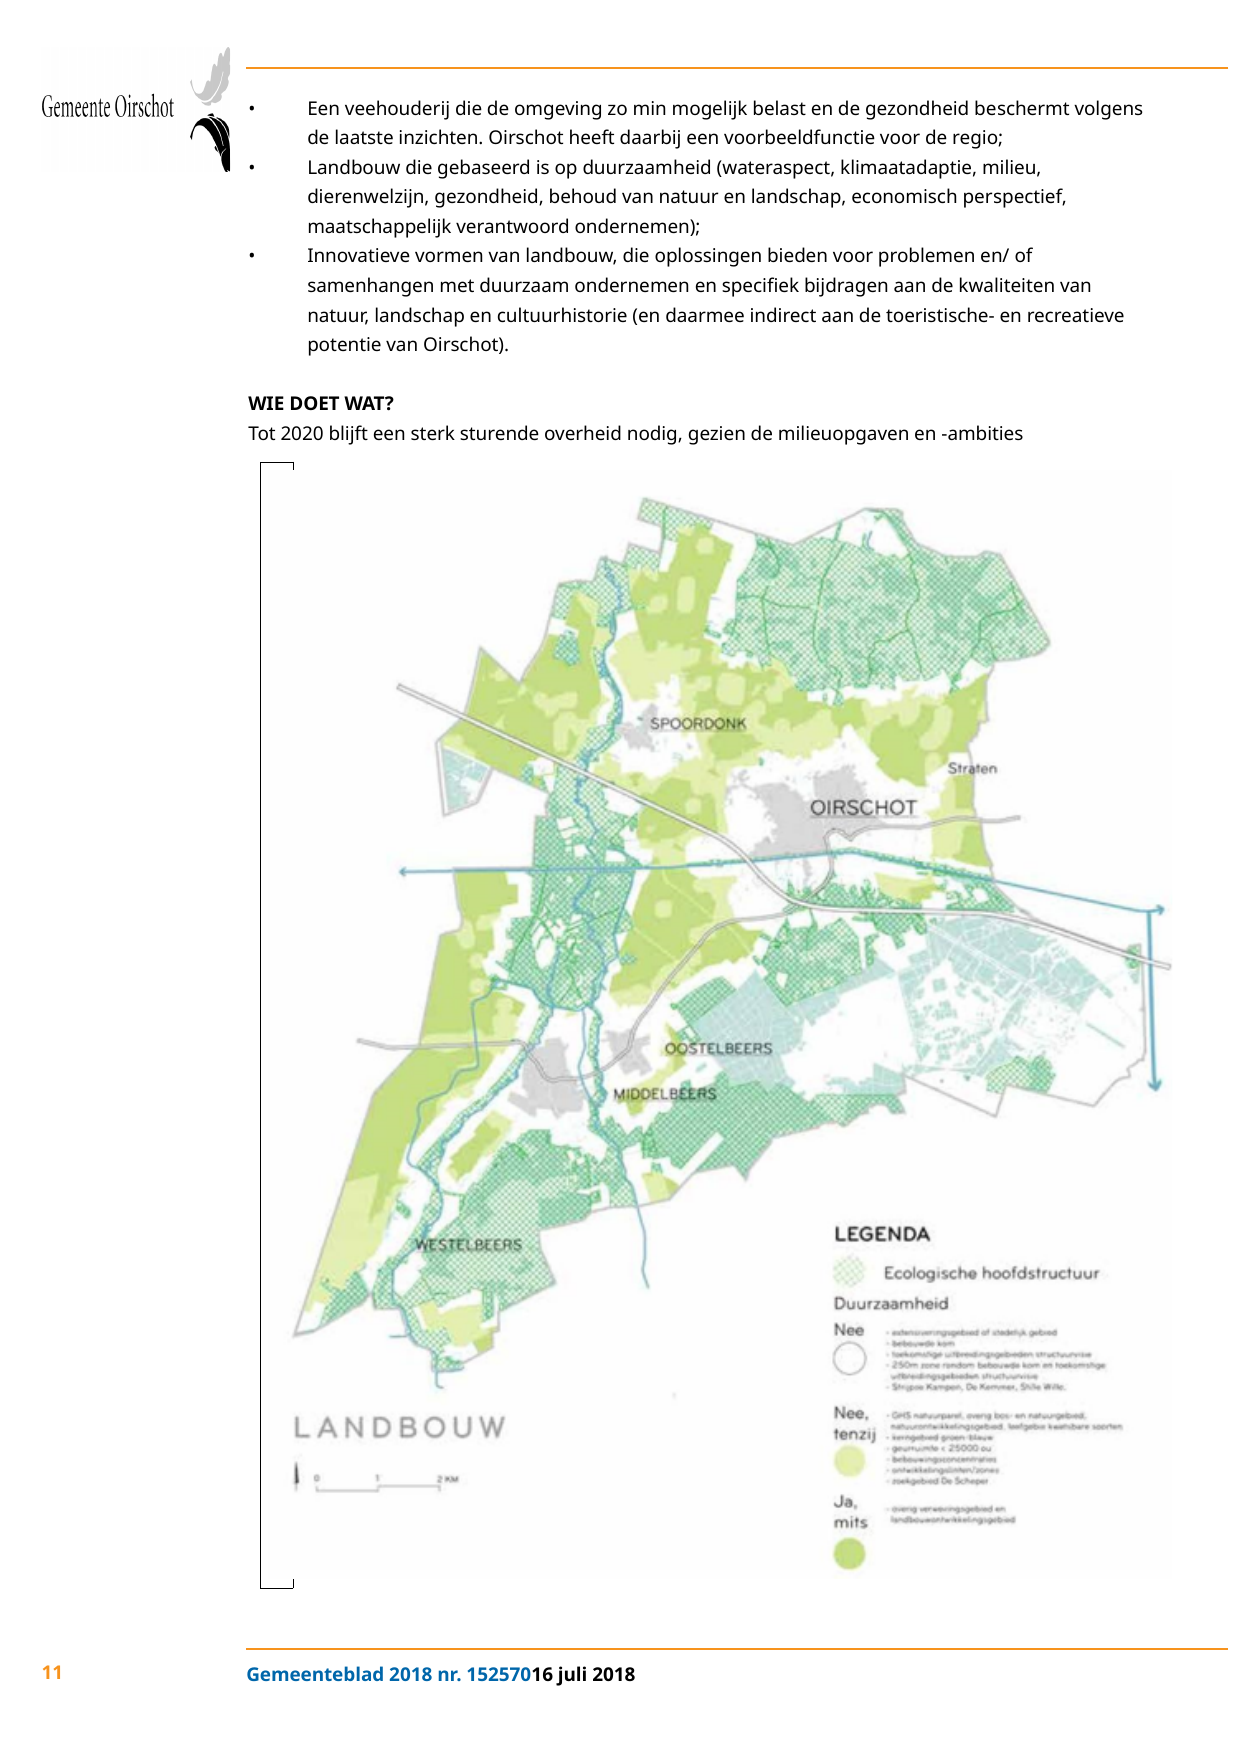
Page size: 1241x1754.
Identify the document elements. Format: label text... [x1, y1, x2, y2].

list Een veehouderij die de omgeving zo min mogelijk belast en de gezondheid be­schermt volgens de laatste inzichten. Oirschot heeft daarbij een voorbeeldfunc­tie voor de regio; [248, 95, 1152, 150]
list Landbouw die gebaseerd is op duurzaam­heid (wateraspect, klimaatadaptie, milieu, dierenwelzijn, gezondheid, behoud van natuur en landschap, economisch per­spectief, maatschappelijk verantwoord ondernemen); [248, 154, 1152, 239]
picture [268, 470, 1173, 1579]
text WIE DOET WAT? [248, 391, 1152, 416]
picture [41, 47, 231, 172]
text Tot 2020 blijft een sterk sturende overheid nodig, gezien de milieuopgaven en -ambities [248, 420, 1152, 446]
list Innovatieve vormen van landbouw, die oplossingen bieden voor problemen en/ of samenhangen met duurzaam onderne­men en specifiek bijdragen aan de kwa­liteiten van natuur, landschap en cul­tuurhistorie (en daarmee indirect aan de toeristische- en recreatieve potentie van Oirschot). [248, 243, 1152, 357]
